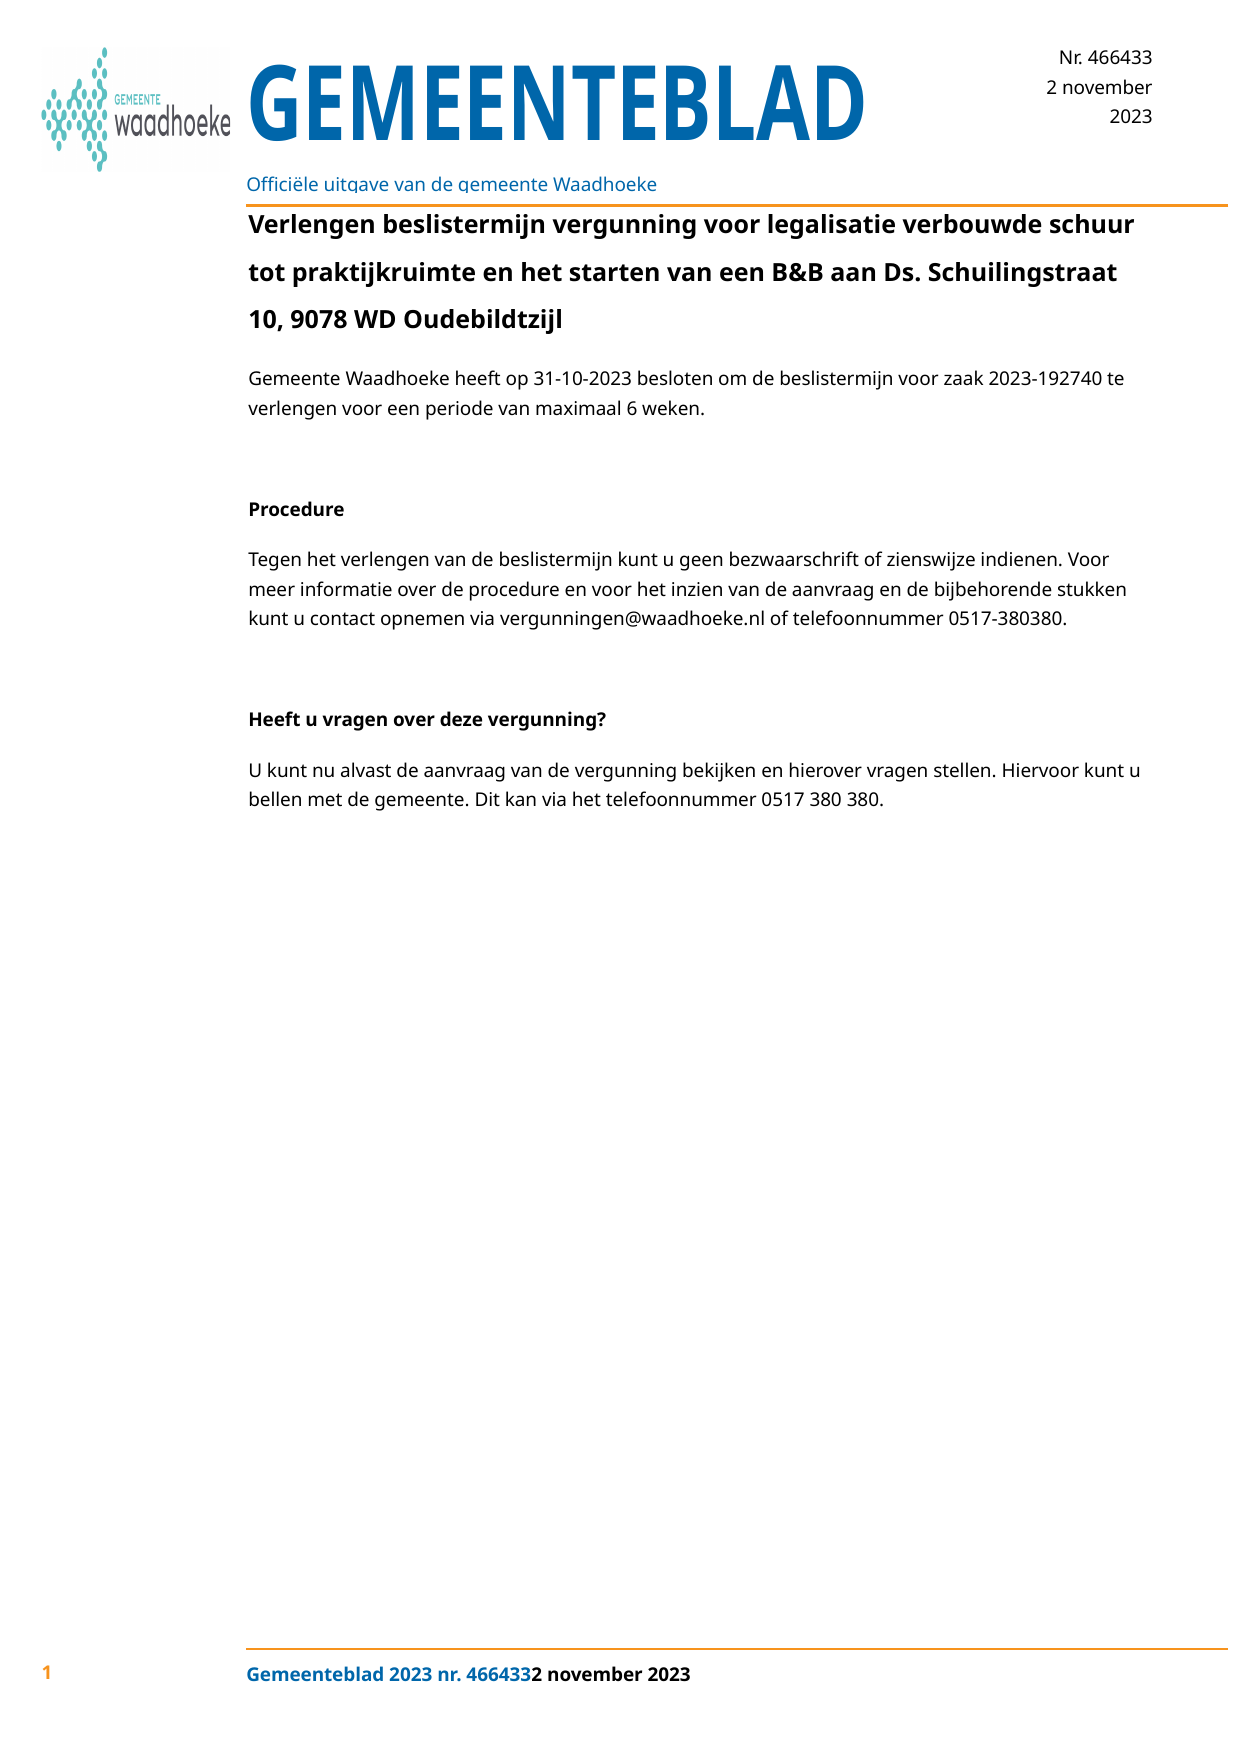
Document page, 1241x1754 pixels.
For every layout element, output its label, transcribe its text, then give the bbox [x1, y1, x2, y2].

text Tegen het verlengen van de beslistermijn kunt u geen bezwaarschrift of zienswijze indienen. Voor meer informatie over de procedure en voor het inzien van de aanvraag en de bijbehorende stukken kunt u contact opnemen via vergunningen@waadhoeke.nl of telefoonnummer 0517-380380. [248, 546, 1152, 631]
text Heeft u vragen over deze vergunning? [248, 706, 1152, 732]
text Gemeente Waadhoeke heeft op 31-10-2023 besloten om de beslistermijn voor zaak 2023-192740 te verlengen voor een periode van maximaal 6 weken. [248, 366, 1152, 421]
picture [41, 47, 231, 172]
text Verlengen beslistermijn vergunning voor legalisatie verbouwde schuur tot praktijkruimte en het starten van een B&B aan Ds. Schuilingstraat 10, 9078 WD Oudebildtzijl [248, 207, 1152, 336]
text Procedure [248, 496, 1152, 522]
text U kunt nu alvast de aanvraag van de vergunning bekijken en hierover vragen stellen. Hiervoor kunt u bellen met de gemeente. Dit kan via het telefoonnummer 0517 380 380. [248, 757, 1152, 812]
